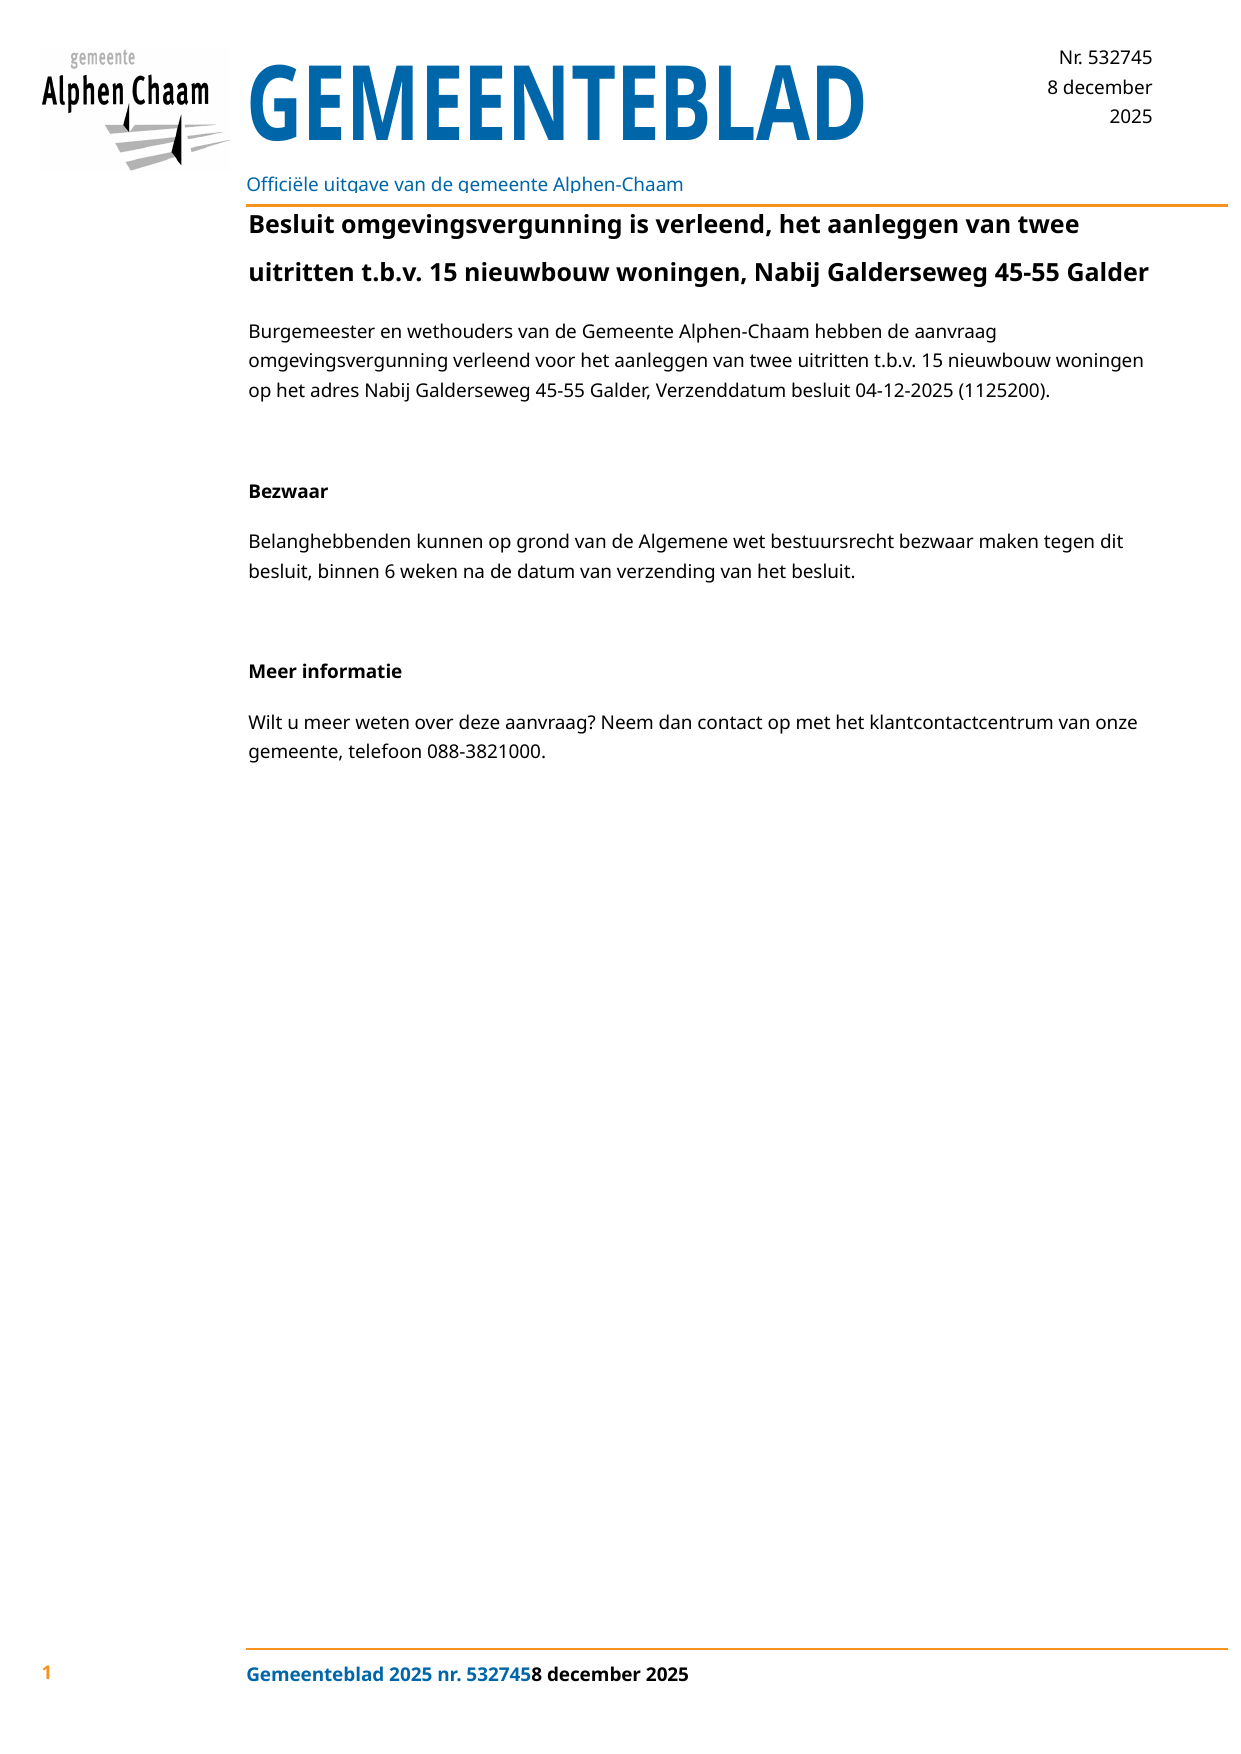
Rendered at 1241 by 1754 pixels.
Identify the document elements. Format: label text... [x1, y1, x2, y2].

text Wilt u meer weten over deze aanvraag? Neem dan contact op met het klantcontactcentrum van onze gemeente, telefoon 088-3821000. [248, 709, 1152, 764]
text Bezwaar [248, 478, 1152, 504]
text Belanghebbenden kunnen op grond van de Algemene wet bestuursrecht bezwaar maken tegen dit besluit, binnen 6 weken na de datum van verzending van het besluit. [248, 528, 1152, 584]
text Burgemeester en wethouders van de Gemeente Alphen-Chaam hebben de aanvraag omgevingsvergunning verleend voor het aanleggen van twee uitritten t.b.v. 15 nieuwbouw woningen op het adres Nabij Galderseweg 45-55 Galder, Verzenddatum besluit 04-12-2025 (1125200). [248, 318, 1152, 403]
picture [41, 47, 231, 172]
text Besluit omgevingsvergunning is verleend, het aanleggen van twee uitritten t.b.v. 15 nieuwbouw woningen, Nabij Galderseweg 45-55 Galder [248, 207, 1152, 288]
text Meer informatie [248, 659, 1152, 684]
